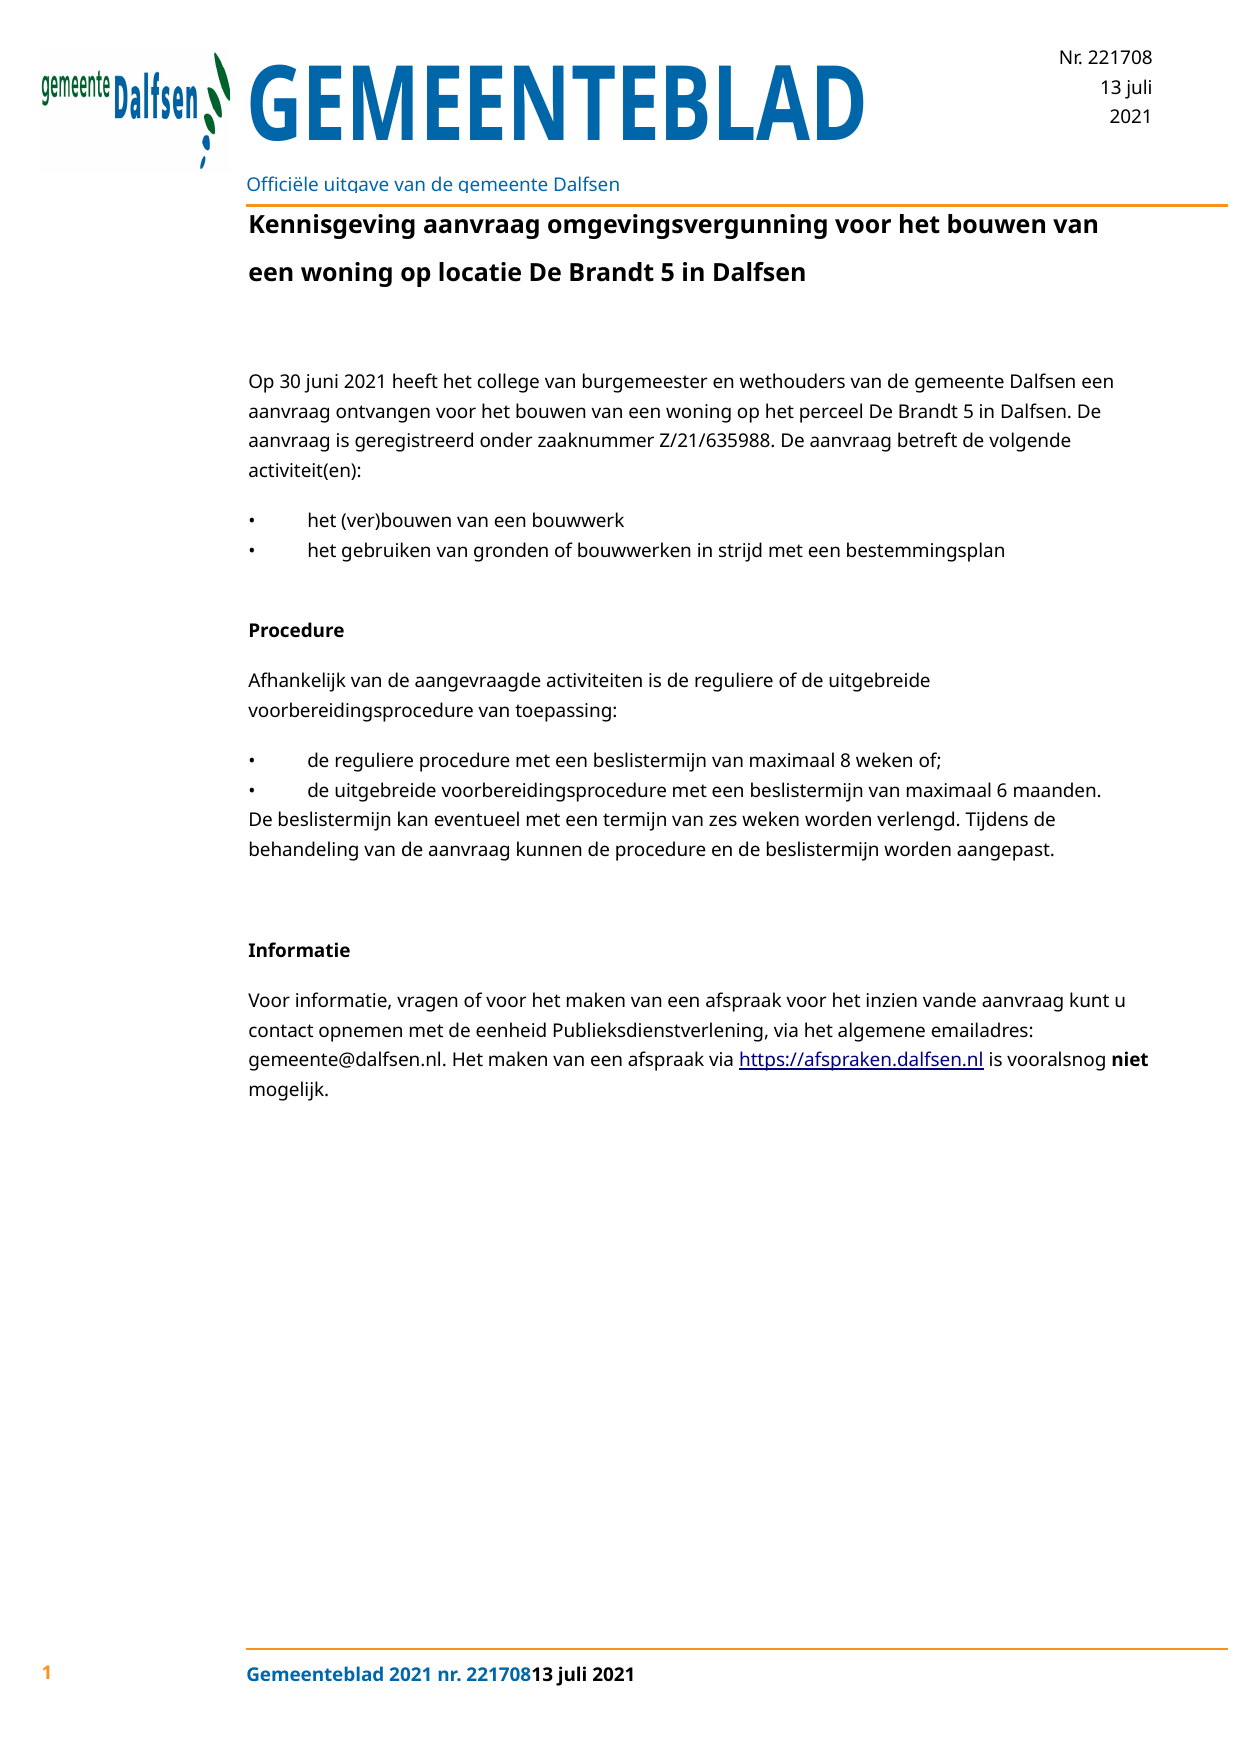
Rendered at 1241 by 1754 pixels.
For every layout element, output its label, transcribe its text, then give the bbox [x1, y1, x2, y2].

list het gebruiken van gronden of bouwwerken in strijd met een bestemmingsplan [248, 537, 1152, 563]
list de uitgebreide voorbereidingsprocedure met een beslistermijn van maximaal 6 maanden. [248, 777, 1152, 803]
picture [41, 47, 231, 172]
text Informatie [248, 937, 1152, 963]
list de reguliere procedure met een beslistermijn van maximaal 8 weken of; [248, 747, 1152, 773]
text Op 30 juni 2021 heeft het college van burgemeester en wethouders van de gemeente Dalfsen een aanvraag ontvangen voor het bouwen van een woning op het perceel De Brandt 5 in Dalfsen. De aanvraag is geregistreerd onder zaaknummer Z/21/635988. De aanvraag betreft de volgende activiteit(en): [248, 368, 1152, 483]
text Afhankelijk van de aangevraagde activiteiten is de reguliere of de uitgebreide voorbereidingsprocedure van toepassing: [248, 667, 1152, 723]
text Voor informatie, vragen of voor het maken van een afspraak voor het inzien vande aanvraag kunt u contact opnemen met de eenheid Publieksdienstverlening, via het algemene emailadres: gemeente@dalfsen.nl. Het maken van een afspraak via https://afspraken.dalfsen.nl is vooralsnog niet mogelijk. [248, 987, 1152, 1102]
text De beslistermijn kan eventueel met een termijn van zes weken worden verlengd. Tijdens de behandeling van de aanvraag kunnen de procedure en de beslistermijn worden aangepast. [248, 807, 1152, 862]
list het (ver)bouwen van een bouwwerk [248, 507, 1152, 533]
text Procedure [248, 617, 1152, 643]
text Kennisgeving aanvraag omgevingsvergunning voor het bouwen van een woning op locatie De Brandt 5 in Dalfsen [248, 207, 1152, 288]
